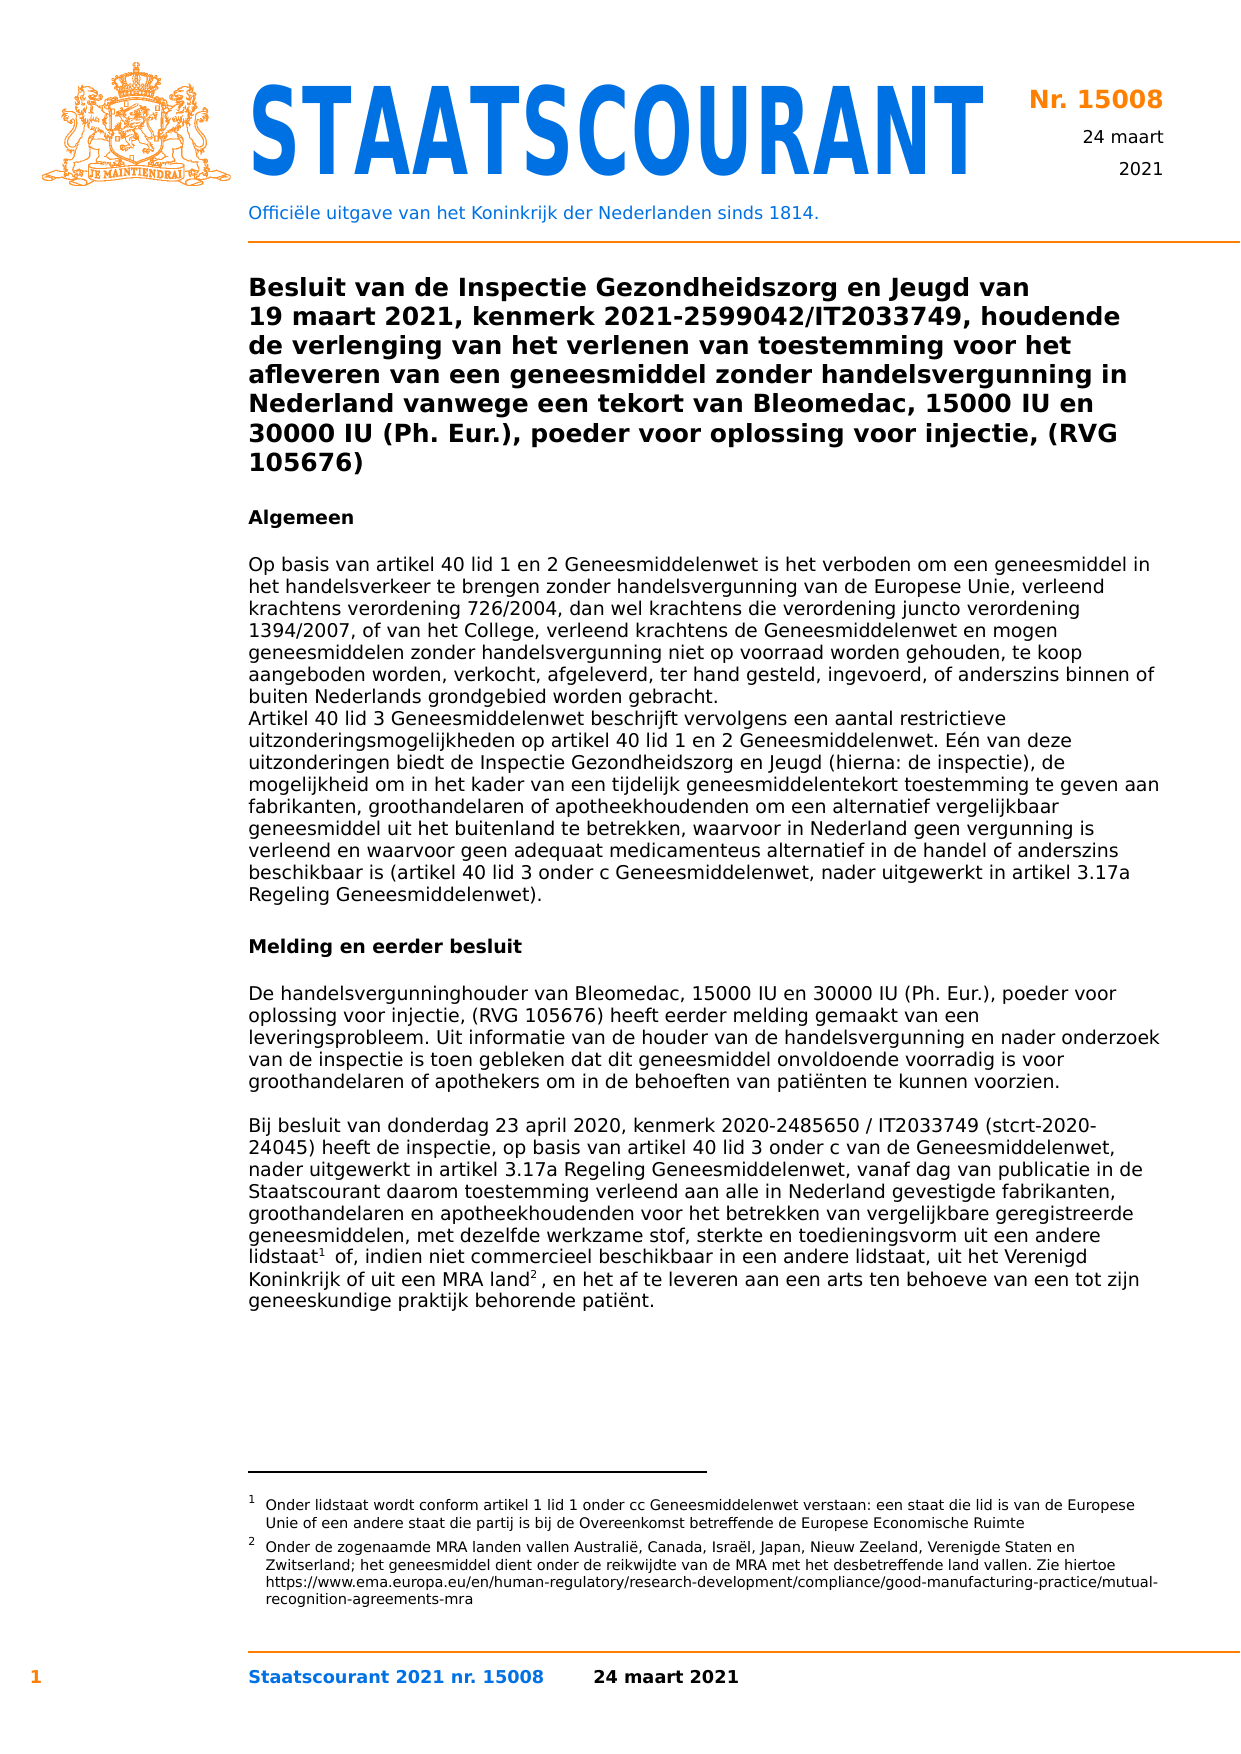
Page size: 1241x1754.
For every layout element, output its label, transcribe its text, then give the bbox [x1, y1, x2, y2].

text De handelsvergunninghouder van Bleomedac, 15000 IU en 30000 IU (Ph. Eur.), poeder voor oplossing voor injectie, (RVG 105676) heeft eerder melding gemaakt van een leveringsprobleem. Uit informatie van de houder van de handelsvergunning en nader onderzoek van de inspectie is toen gebleken dat dit geneesmiddel onvoldoende voorradig is voor groothandelaren of apothekers om in de behoeften van patiënten te kunnen voorzien. [248, 983, 1163, 1093]
table_cell 24 maart [998, 121, 1240, 153]
table_header Nr. 15008 [998, 62, 1240, 121]
table_header [25, 62, 248, 241]
text Onder lidstaat wordt conform artikel 1 lid 1 onder cc Geneesmiddelenwet verstaan: een staat die lid is van de Europese Unie of een andere staat die partij is bij de Overeenkomst betreffende de Europese Economische Ruimte [248, 1493, 1163, 1532]
text Artikel 40 lid 3 Geneesmiddelenwet beschrijft vervolgens een aantal restrictieve uitzonderingsmogelijkheden op artikel 40 lid 1 en 2 Geneesmiddelenwet. Eén van deze uitzonderingen biedt de Inspectie Gezondheidszorg en Jeugd (hierna: de inspectie), de mogelijkheid om in het kader van een tijdelijk geneesmiddelentekort toestemming te geven aan fabrikanten, groothandelaren of apotheekhoudenden om een alternatief vergelijkbaar geneesmiddel uit het buitenland te betrekken, waarvoor in Nederland geen vergunning is verleend en waarvoor geen adequaat medicamenteus alternatief in de handel of anderszins beschikbaar is (artikel 40 lid 3 onder c Geneesmiddelenwet, nader uitgewerkt in artikel 3.17a Regeling Geneesmiddelenwet). [248, 708, 1163, 906]
subtitle Besluit van de Inspectie Gezondheidszorg en Jeugd van 19 maart 2021, kenmerk 2021-2599042/IT2033749, houdende de verlenging van het verlenen van toestemming voor het afleveren van een geneesmiddel zonder handelsvergunning in Nederland vanwege een tekort van Bleomedac, 15000 IU en 30000 IU (Ph. Eur.), poeder voor oplossing voor injectie, (RVG 105676) [248, 273, 1163, 477]
table_header STAATSCOURANT [248, 62, 998, 203]
subtitle Melding en eerder besluit [248, 936, 1163, 958]
subtitle Algemeen [248, 507, 1163, 529]
text Onder de zogenaamde MRA landen vallen Australië, Canada, Israël, Japan, Nieuw Zeeland, Verenigde Staten en Zwitserland; het geneesmiddel dient onder de reikwijdte van de MRA met het desbetreffende land vallen. Zie hiertoe https://www.ema.europa.eu/en/human-regulatory/research-development/compliance/good-manufacturing-practice/mutual-recognition-agreements-mra [248, 1535, 1163, 1608]
table_cell Officiële uitgave van het Koninkrijk der Nederlanden sinds 1814. [248, 203, 1240, 241]
table_cell 2021 [998, 153, 1240, 203]
picture [41, 62, 231, 186]
text Op basis van artikel 40 lid 1 en 2 Geneesmiddelenwet is het verboden om een geneesmiddel in het handelsverkeer te brengen zonder handelsvergunning van de Europese Unie, verleend krachtens verordening 726/2004, dan wel krachtens die verordening juncto verordening 1394/2007, of van het College, verleend krachtens de Geneesmiddelenwet en mogen geneesmiddelen zonder handelsvergunning niet op voorraad worden gehouden, te koop aangeboden worden, verkocht, afgeleverd, ter hand gesteld, ingevoerd, of anderszins binnen of buiten Nederlands grondgebied worden gebracht. [248, 554, 1163, 708]
text Bij besluit van donderdag 23 april 2020, kenmerk 2020-2485650 / IT2033749 (stcrt-2020-24045) heeft de inspectie, op basis van artikel 40 lid 3 onder c van de Geneesmiddelenwet, nader uitgewerkt in artikel 3.17a Regeling Geneesmiddelenwet, vanaf dag van publicatie in de Staatscourant daarom toestemming verleend aan alle in Nederland gevestigde fabrikanten, groothandelaren en apotheekhoudenden voor het betrekken van vergelijkbare geregistreerde geneesmiddelen, met dezelfde werkzame stof, sterkte en toedieningsvorm uit een andere lidstaat of, indien niet commercieel beschikbaar in een andere lidstaat, uit het Verenigd Koninkrijk of uit een MRA land, en het af te leveren aan een arts ten behoeve van een tot zijn geneeskundige praktijk behorende patiënt. [248, 1114, 1163, 1312]
